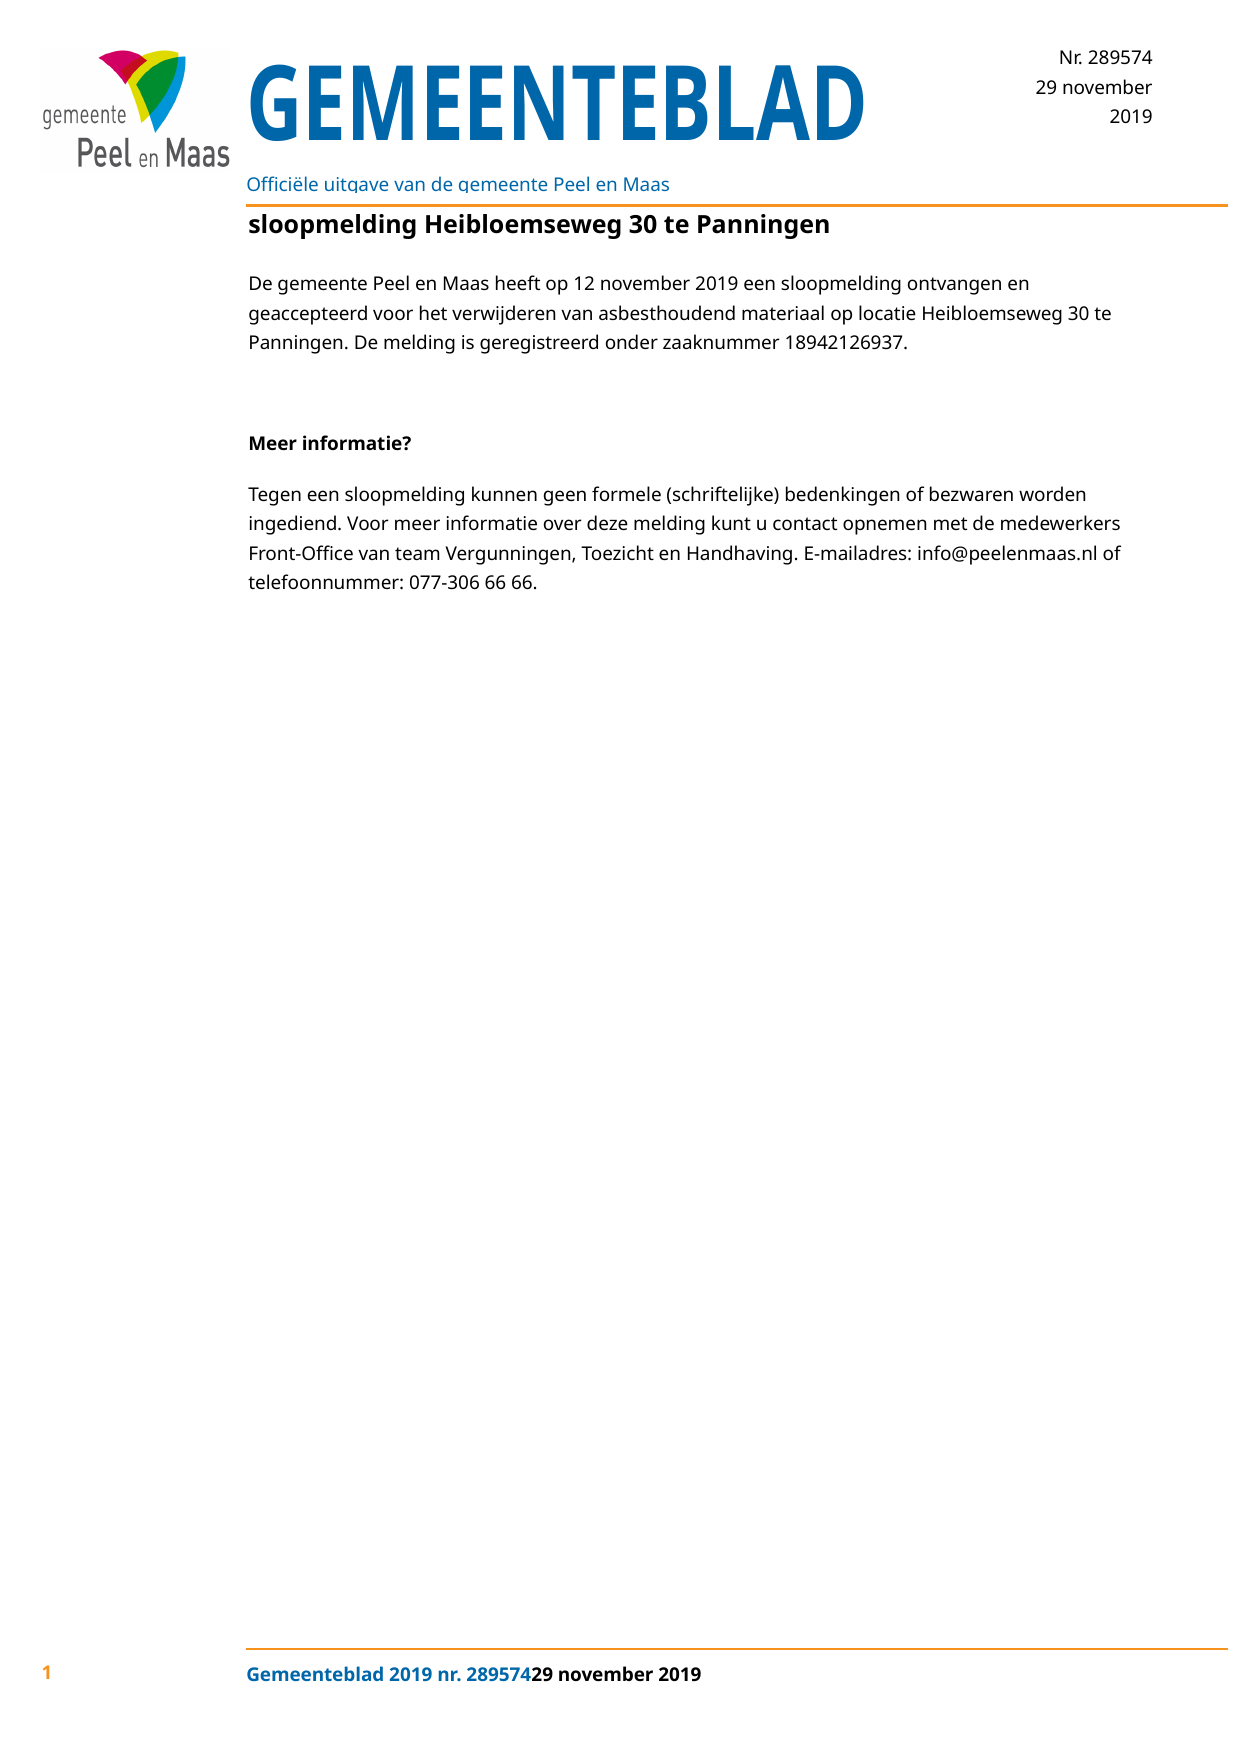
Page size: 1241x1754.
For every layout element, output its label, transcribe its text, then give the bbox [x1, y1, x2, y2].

text De gemeente Peel en Maas heeft op 12 november 2019 een sloopmelding ontvangen en geaccepteerd voor het verwijderen van asbesthoudend materiaal op locatie Heibloemseweg 30 te Panningen. De melding is geregistreerd onder zaaknummer 18942126937. [248, 270, 1152, 355]
text Meer informatie? [248, 430, 1152, 456]
picture [41, 47, 231, 172]
text Tegen een sloopmelding kunnen geen formele (schriftelijke) bedenkingen of bezwaren worden ingediend. Voor meer informatie over deze melding kunt u contact opnemen met de medewerkers Front-Office van team Vergunningen, Toezicht en Handhaving. E-mailadres: info@peelenmaas.nl of telefoonnummer: 077-306 66 66. [248, 481, 1152, 595]
text sloopmelding Heibloemseweg 30 te Panningen [248, 207, 1152, 241]
